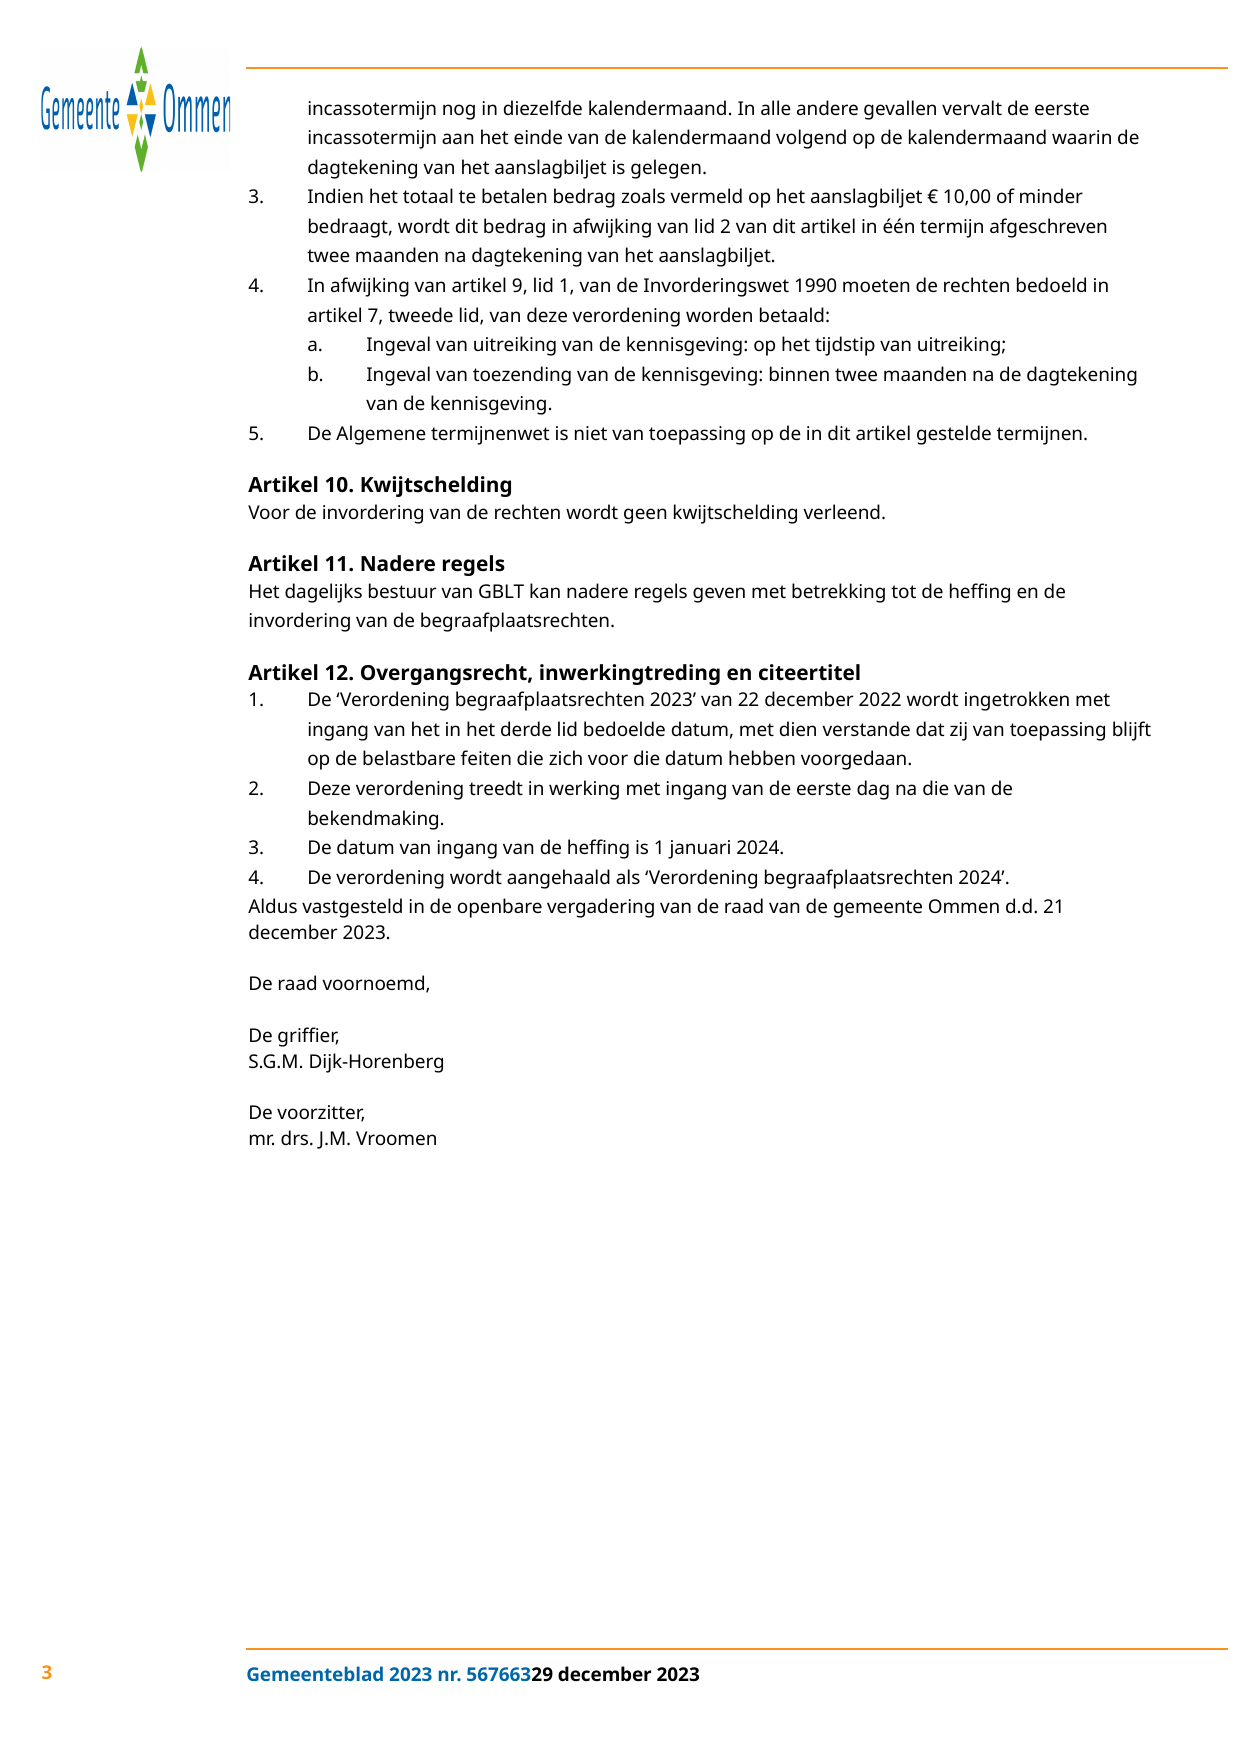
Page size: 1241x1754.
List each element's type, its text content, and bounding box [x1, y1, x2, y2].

list Ingeval van toezending van de kennisgeving: binnen twee maanden na de dagtekening van de kennisgeving. [307, 361, 1152, 416]
text Artikel 10. Kwijtschelding [248, 471, 1152, 499]
list Deze verordening treedt in werking met ingang van de eerste dag na die van de bekendmaking. [248, 775, 1152, 830]
text De voorzitter, [248, 1099, 1152, 1125]
text Aldus vastgesteld in de openbare vergadering van de raad van de gemeente Ommen d.d. 21 december 2023. [248, 893, 1152, 945]
list De verordening wordt aangehaald als ‘Verordening begraafplaatsrechten 2024’. [248, 864, 1152, 889]
list De Algemene termijnenwet is niet van toepassing op de in dit artikel gestelde termijnen. [248, 420, 1152, 446]
text De raad voornoemd, [248, 971, 1152, 996]
list In afwijking van artikel 9, lid 1, van de Invorderingswet 1990 moeten de rechten bedoeld in artikel 7, tweede lid, van deze verordening worden betaald: [248, 272, 1152, 328]
list Indien het totaal te betalen bedrag zoals vermeld op het aanslagbiljet € 10,00 of minder bedraagt, wordt dit bedrag in afwijking van lid 2 van dit artikel in één termijn afgeschreven twee maanden na dagtekening van het aanslagbiljet. [248, 183, 1152, 268]
text Artikel 11. Nadere regels [248, 549, 1152, 578]
list incassotermijn nog in diezelfde kalendermaand. In alle andere gevallen vervalt de eerste incassotermijn aan het einde van de kalendermaand volgend op de kalendermaand waarin de dagtekening van het aanslagbiljet is gelegen. [248, 95, 1152, 180]
picture [41, 47, 231, 172]
text mr. drs. J.M. Vroomen [248, 1125, 1152, 1151]
text Artikel 12. Overgangsrecht, inwerkingtreding en citeertitel [248, 658, 1152, 686]
text S.G.M. Dijk-Horenberg [248, 1048, 1152, 1073]
list De ‘Verordening begraafplaatsrechten 2023’ van 22 december 2022 wordt ingetrokken met ingang van het in het derde lid bedoelde datum, met dien verstande dat zij van toepassing blijft op de belastbare feiten die zich voor die datum hebben voorgedaan. [248, 686, 1152, 771]
list Ingeval van uitreiking van de kennisgeving: op het tijdstip van uitreiking; [307, 331, 1152, 357]
text Voor de invordering van de rechten wordt geen kwijtschelding verleend. [248, 499, 1152, 525]
list De datum van ingang van de heffing is 1 januari 2024. [248, 834, 1152, 860]
text De griffier, [248, 1022, 1152, 1048]
text Het dagelijks bestuur van GBLT kan nadere regels geven met betrekking tot de heffing en de invordering van de begraafplaatsrechten. [248, 578, 1152, 633]
